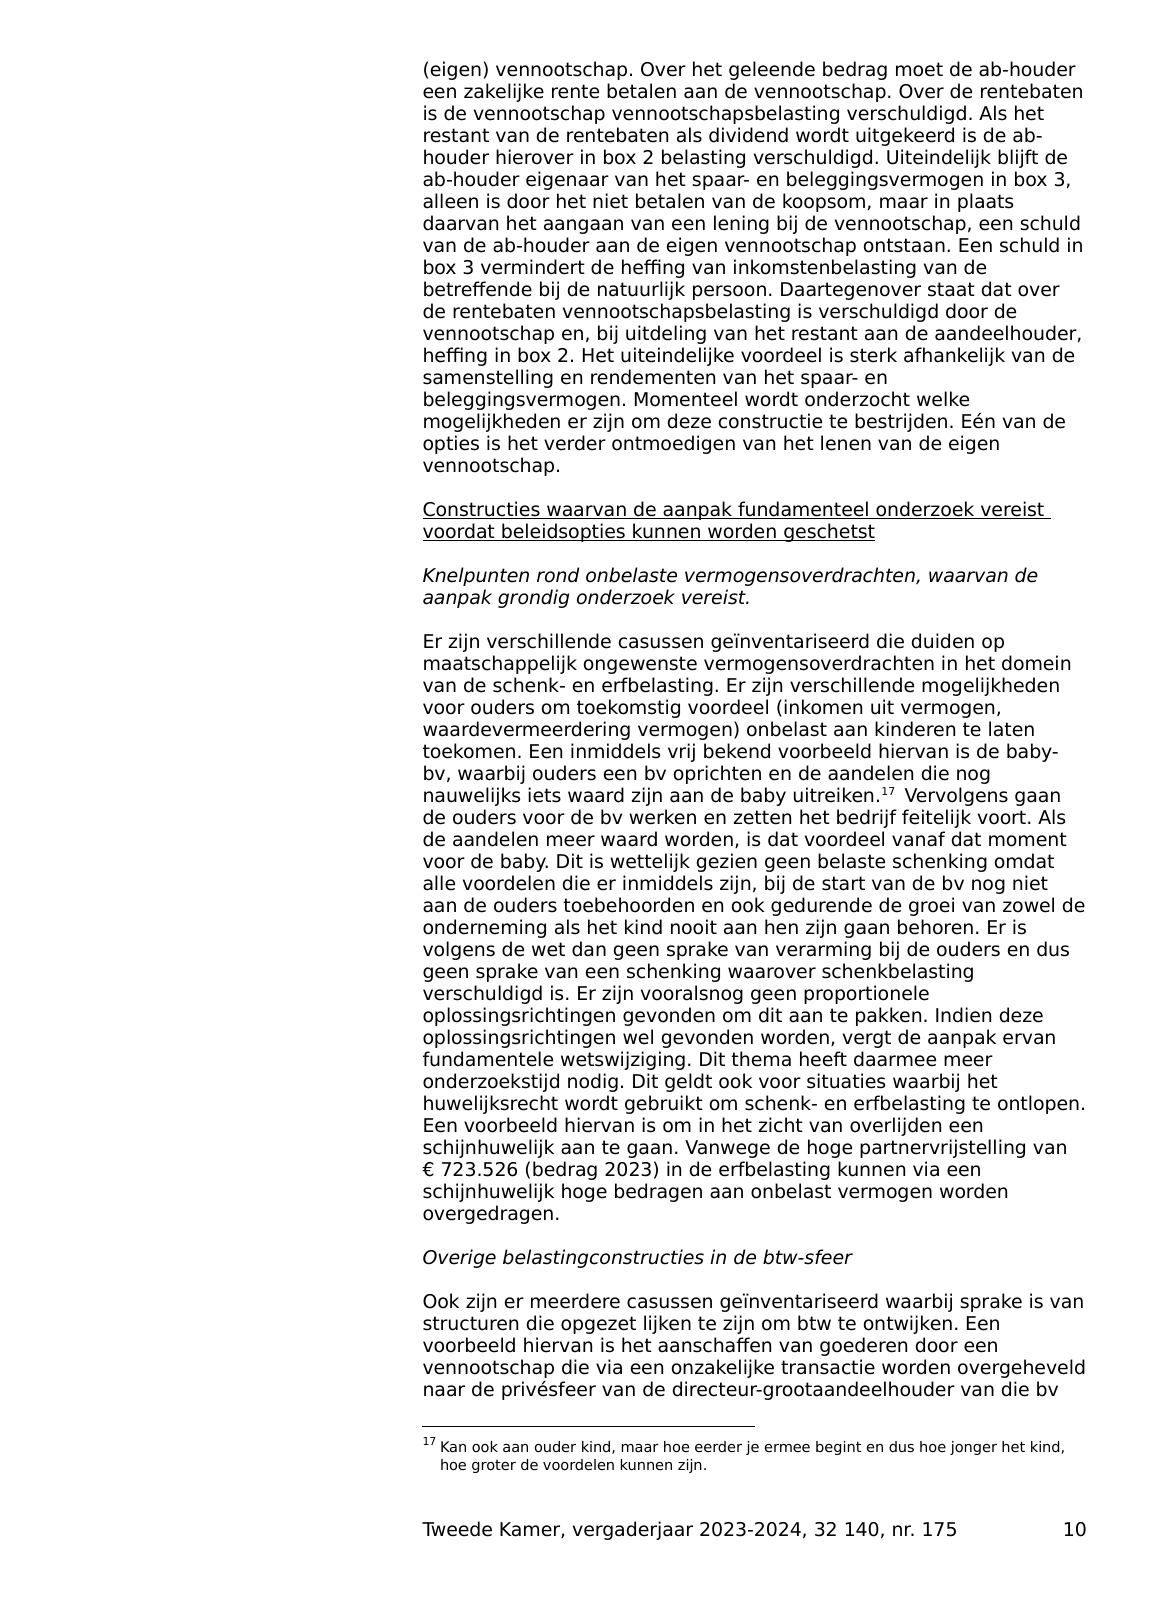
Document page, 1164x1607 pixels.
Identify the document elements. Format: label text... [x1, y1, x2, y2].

subtitle Overige belastingconstructies in de btw-sfeer [422, 1247, 1087, 1269]
text Kan ook aan ouder kind, maar hoe eerder je ermee begint en dus hoe jonger het kind, hoe groter de voordelen kunnen zijn. [422, 1435, 1087, 1474]
subtitle Constructies waarvan de aanpak fundamenteel onderzoek vereist voordat beleidsopties kunnen worden geschetst [422, 499, 1087, 543]
text (eigen) vennootschap. Over het geleende bedrag moet de ab-houder een zakelijke rente betalen aan de vennootschap. Over de rentebaten is de vennootschap vennootschapsbelasting verschuldigd. Als het restant van de rentebaten als dividend wordt uitgekeerd is de ab-houder hierover in box 2 belasting verschuldigd. Uiteindelijk blijft de ab-houder eigenaar van het spaar- en beleggingsvermogen in box 3, alleen is door het niet betalen van de koopsom, maar in plaats daarvan het aangaan van een lening bij de vennootschap, een schuld van de ab-houder aan de eigen vennootschap ontstaan. Een schuld in box 3 vermindert de heffing van inkomstenbelasting van de betreffende bij de natuurlijk persoon. Daartegenover staat dat over de rentebaten vennootschapsbelasting is verschuldigd door de vennootschap en, bij uitdeling van het restant aan de aandeelhouder, heffing in box 2. Het uiteindelijke voordeel is sterk afhankelijk van de samenstelling en rendementen van het spaar- en beleggingsvermogen. Momenteel wordt onderzocht welke mogelijkheden er zijn om deze constructie te bestrijden. Eén van de opties is het verder ontmoedigen van het lenen van de eigen vennootschap. [422, 59, 1087, 477]
text Ook zijn er meerdere casussen geïnventariseerd waarbij sprake is van structuren die opgezet lijken te zijn om btw te ontwijken. Een voorbeeld hiervan is het aanschaffen van goederen door een vennootschap die via een onzakelijke transactie worden overgeheveld naar de privésfeer van de directeur-grootaandeelhouder van die bv [422, 1291, 1087, 1401]
subtitle Knelpunten rond onbelaste vermogensoverdrachten, waarvan de aanpak grondig onderzoek vereist. [422, 565, 1087, 609]
text Er zijn verschillende casussen geïnventariseerd die duiden op maatschappelijk ongewenste vermogensoverdrachten in het domein van de schenk- en erfbelasting. Er zijn verschillende mogelijkheden voor ouders om toekomstig voordeel (inkomen uit vermogen, waardevermeerdering vermogen) onbelast aan kinderen te laten toekomen. Een inmiddels vrij bekend voorbeeld hiervan is de baby-bv, waarbij ouders een bv oprichten en de aandelen die nog nauwelijks iets waard zijn aan de baby uitreiken. Vervolgens gaan de ouders voor de bv werken en zetten het bedrijf feitelijk voort. Als de aandelen meer waard worden, is dat voordeel vanaf dat moment voor de baby. Dit is wettelijk gezien geen belaste schenking omdat alle voordelen die er inmiddels zijn, bij de start van de bv nog niet aan de ouders toebehoorden en ook gedurende de groei van zowel de onderneming als het kind nooit aan hen zijn gaan behoren. Er is volgens de wet dan geen sprake van verarming bij de ouders en dus geen sprake van een schenking waarover schenkbelasting verschuldigd is. Er zijn vooralsnog geen proportionele oplossingsrichtingen gevonden om dit aan te pakken. Indien deze oplossingsrichtingen wel gevonden worden, vergt de aanpak ervan fundamentele wetswijziging. Dit thema heeft daarmee meer onderzoekstijd nodig. Dit geldt ook voor situaties waarbij het huwelijksrecht wordt gebruikt om schenk- en erfbelasting te ontlopen. Een voorbeeld hiervan is om in het zicht van overlijden een schijnhuwelijk aan te gaan. Vanwege de hoge partnervrijstelling van € 723.526 (bedrag 2023) in de erfbelasting kunnen via een schijnhuwelijk hoge bedragen aan onbelast vermogen worden overgedragen. [422, 631, 1087, 1224]
